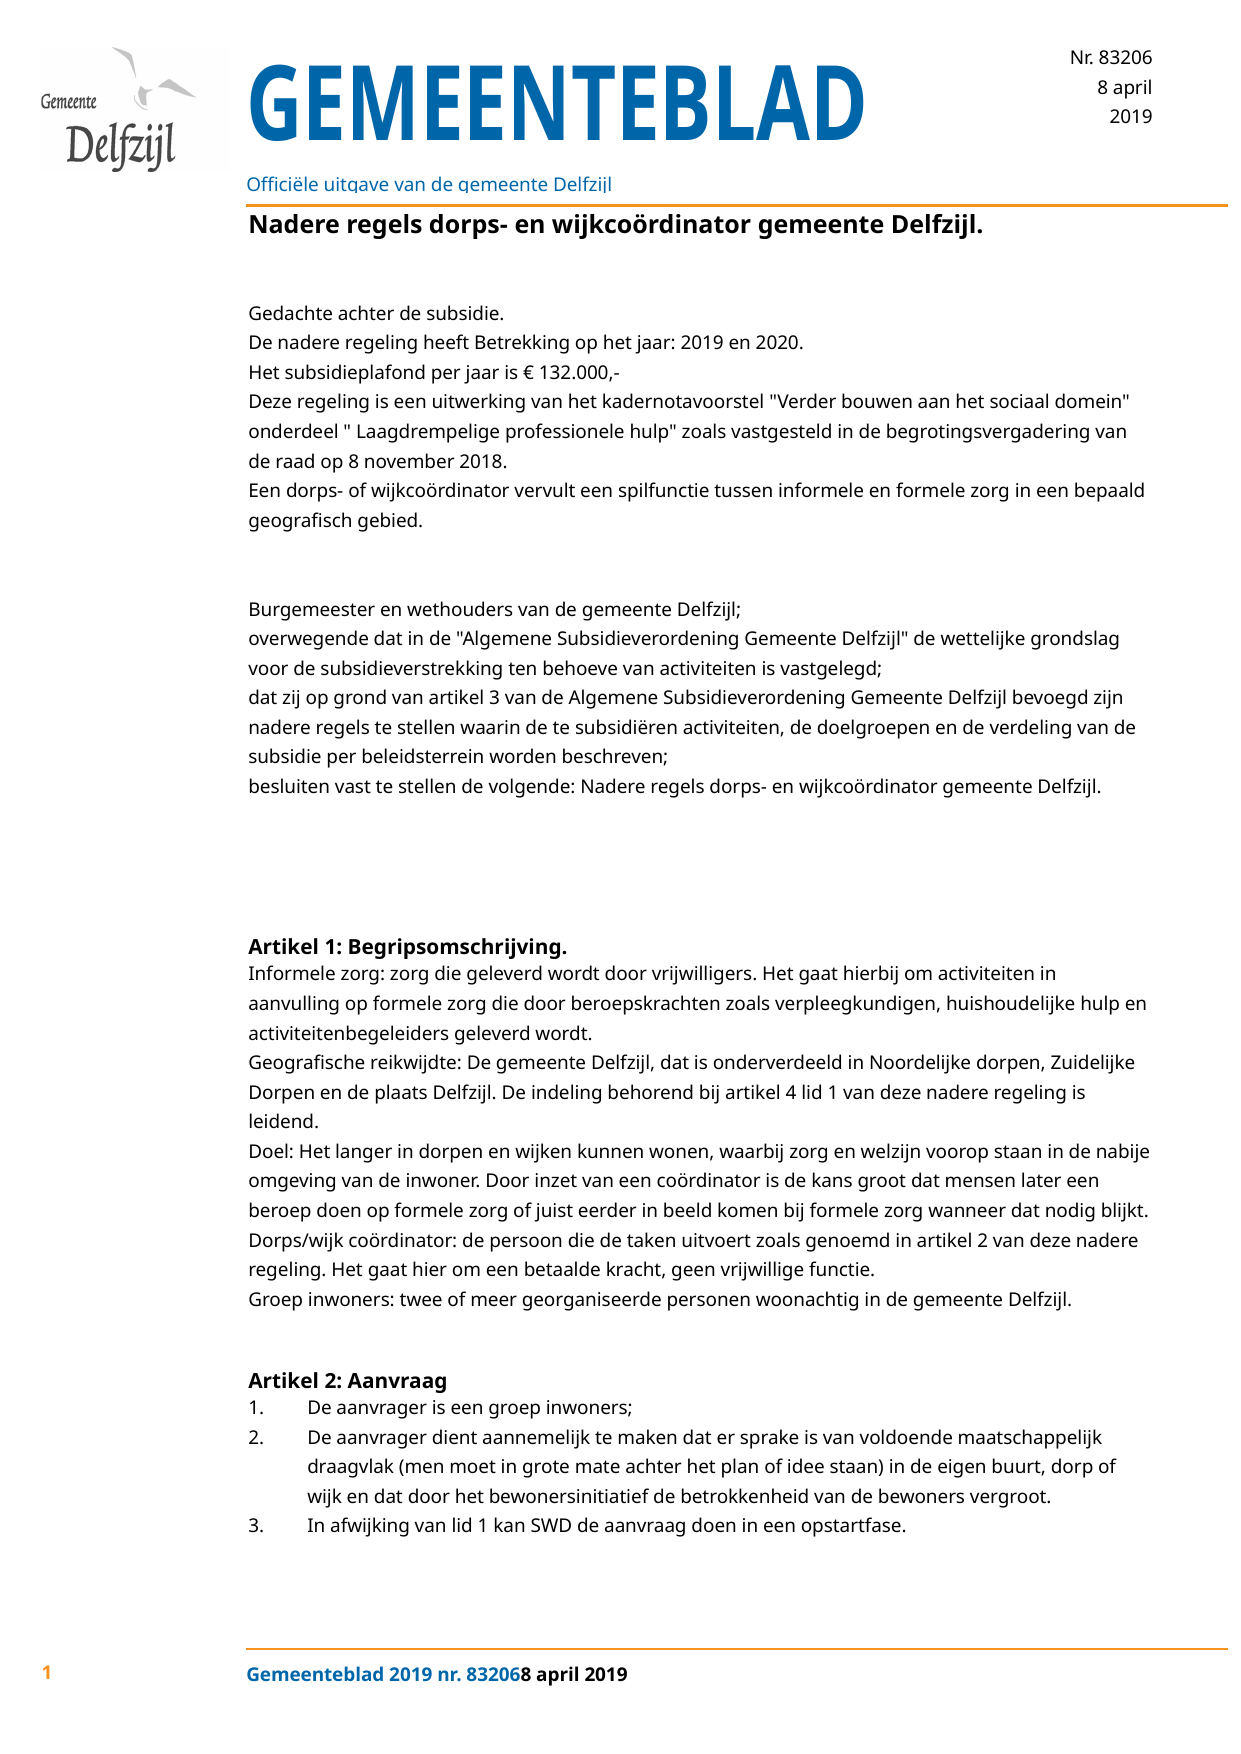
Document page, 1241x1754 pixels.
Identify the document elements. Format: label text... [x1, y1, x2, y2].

text Groep inwoners: twee of meer georganiseerde personen woonachtig in de gemeente Delfzijl. [248, 1286, 1152, 1312]
text besluiten vast te stellen de volgende: Nadere regels dorps- en wijkcoördinator gemeente Delfzijl. [248, 773, 1152, 799]
text Artikel 2: Aanvraag [248, 1366, 1152, 1394]
text Geografische reikwijdte: De gemeente Delfzijl, dat is onderverdeeld in Noordelijke dorpen, Zuidelijke Dorpen en de plaats Delfzijl. De indeling behorend bij artikel 4 lid 1 van deze nadere regeling is leidend. [248, 1049, 1152, 1134]
text Een dorps- of wijkcoördinator vervult een spilfunctie tussen informele en formele zorg in een bepaald geografisch gebied. [248, 477, 1152, 533]
text Burgemeester en wethouders van de gemeente Delfzijl; [248, 596, 1152, 621]
text dat zij op grond van artikel 3 van de Algemene Subsidieverordening Gemeente Delfzijl bevoegd zijn nadere regels te stellen waarin de te subsidiëren activiteiten, de doelgroepen en de verdeling van de subsidie per beleidsterrein worden beschreven; [248, 684, 1152, 769]
text Het subsidieplafond per jaar is € 132.000,- [248, 359, 1152, 385]
text Doel: Het langer in dorpen en wijken kunnen wonen, waarbij zorg en welzijn voorop staan in de nabije omgeving van de inwoner. Door inzet van een coördinator is de kans groot dat mensen later een beroep doen op formele zorg of juist eerder in beeld komen bij formele zorg wanneer dat nodig blijkt. [248, 1138, 1152, 1223]
text Gedachte achter de subsidie. [248, 300, 1152, 326]
text overwegende dat in de "Algemene Subsidieverordening Gemeente Delfzijl" de wettelijke grondslag voor de subsidieverstrekking ten behoeve van activiteiten is vastgelegd; [248, 625, 1152, 681]
picture [41, 47, 231, 172]
list In afwijking van lid 1 kan SWD de aanvraag doen in een opstartfase. [248, 1513, 1152, 1538]
text De nadere regeling heeft Betrekking op het jaar: 2019 en 2020. [248, 329, 1152, 355]
text Nadere regels dorps- en wijkcoördinator gemeente Delfzijl. [248, 207, 1152, 241]
list De aanvrager dient aannemelijk te maken dat er sprake is van voldoende maatschappelijk draagvlak (men moet in grote mate achter het plan of idee staan) in de eigen buurt, dorp of wijk en dat door het bewonersinitiatief de betrokkenheid van de bewoners vergroot. [248, 1424, 1152, 1509]
list De aanvrager is een groep inwoners; [248, 1394, 1152, 1420]
text Informele zorg: zorg die geleverd wordt door vrijwilligers. Het gaat hierbij om activiteiten in aanvulling op formele zorg die door beroepskrachten zoals verpleegkundigen, huishoudelijke hulp en activiteitenbegeleiders geleverd wordt. [248, 961, 1152, 1045]
text Artikel 1: Begripsomschrijving. [248, 932, 1152, 961]
text Dorps/wijk coördinator: de persoon die de taken uitvoert zoals genoemd in artikel 2 van deze nadere regeling. Het gaat hier om een betaalde kracht, geen vrijwillige functie. [248, 1227, 1152, 1282]
text Deze regeling is een uitwerking van het kadernotavoorstel "Verder bouwen aan het sociaal domein" onderdeel " Laagdrempelige professionele hulp" zoals vastgesteld in de begrotingsvergadering van de raad op 8 november 2018. [248, 389, 1152, 473]
